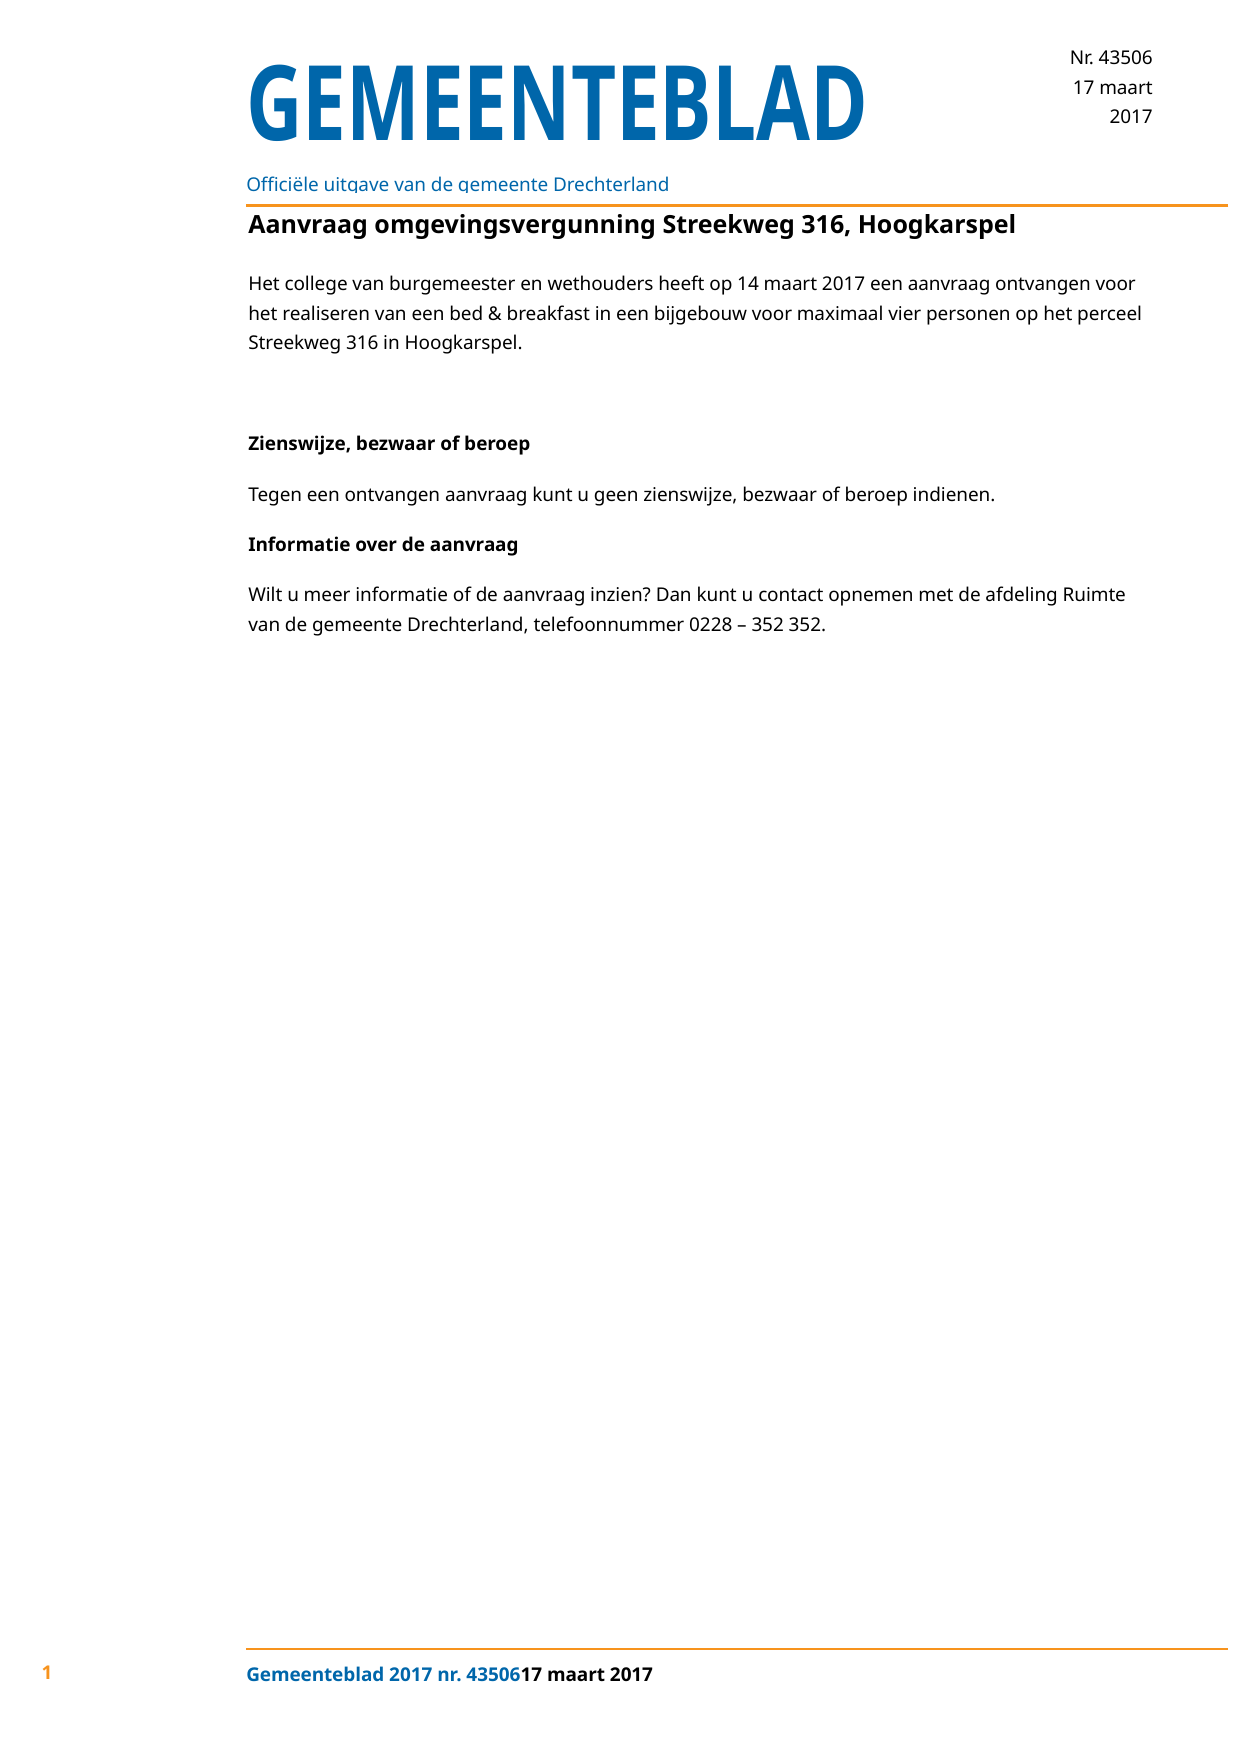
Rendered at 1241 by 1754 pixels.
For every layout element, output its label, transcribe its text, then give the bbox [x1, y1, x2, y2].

text Wilt u meer informatie of de aanvraag inzien? Dan kunt u contact opnemen met de afdeling Ruimte van de gemeente Drechterland, telefoonnummer 0228 – 352 352. [248, 582, 1152, 637]
text Informatie over de aanvraag [248, 531, 1152, 557]
picture [41, 47, 231, 172]
text Aanvraag omgevingsvergunning Streekweg 316, Hoogkarspel [248, 207, 1152, 241]
text Tegen een ontvangen aanvraag kunt u geen zienswijze, bezwaar of beroep indienen. [248, 481, 1152, 506]
text Zienswijze, bezwaar of beroep [248, 430, 1152, 456]
text Het college van burgemeester en wethouders heeft op 14 maart 2017 een aanvraag ontvangen voor het realiseren van een bed & breakfast in een bijgebouw voor maximaal vier personen op het perceel Streekweg 316 in Hoogkarspel. [248, 270, 1152, 355]
